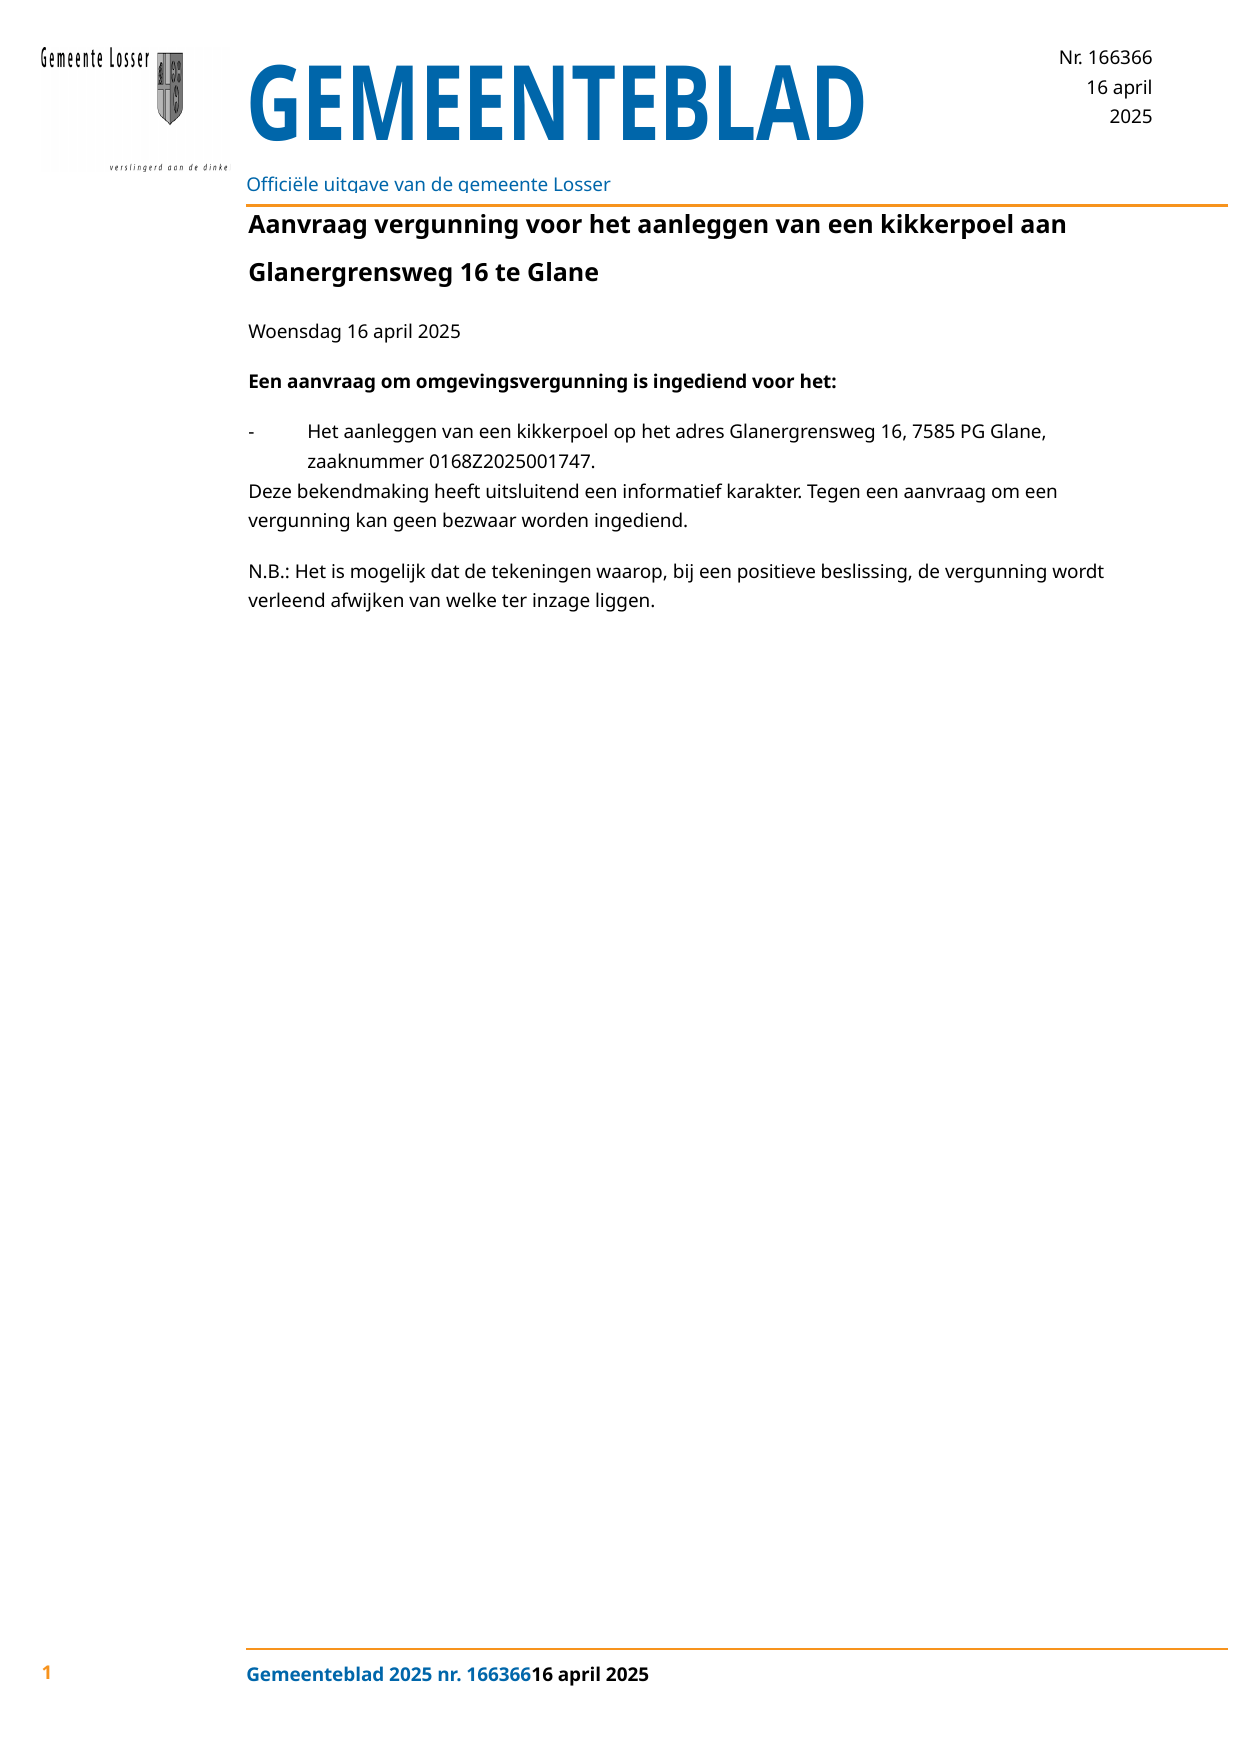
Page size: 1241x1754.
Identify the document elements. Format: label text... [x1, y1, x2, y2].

text Woensdag 16 april 2025 [248, 318, 1152, 344]
text N.B.: Het is mogelijk dat de tekeningen waarop, bij een positieve beslissing, de vergunning wordt verleend afwijken van welke ter inzage liggen. [248, 558, 1152, 613]
text Aanvraag vergunning voor het aanleggen van een kikkerpoel aan Glanergrensweg 16 te Glane [248, 207, 1152, 288]
list Het aanleggen van een kikkerpoel op het adres Glanergrensweg 16, 7585 PG Glane, zaaknummer 0168Z2025001747. [248, 419, 1152, 474]
text Deze bekendmaking heeft uitsluitend een informatief karakter. Tegen een aanvraag om een vergunning kan geen bezwaar worden ingediend. [248, 478, 1152, 533]
picture [41, 47, 231, 172]
text Een aanvraag om omgevingsvergunning is ingediend voor het: [248, 368, 1152, 394]
